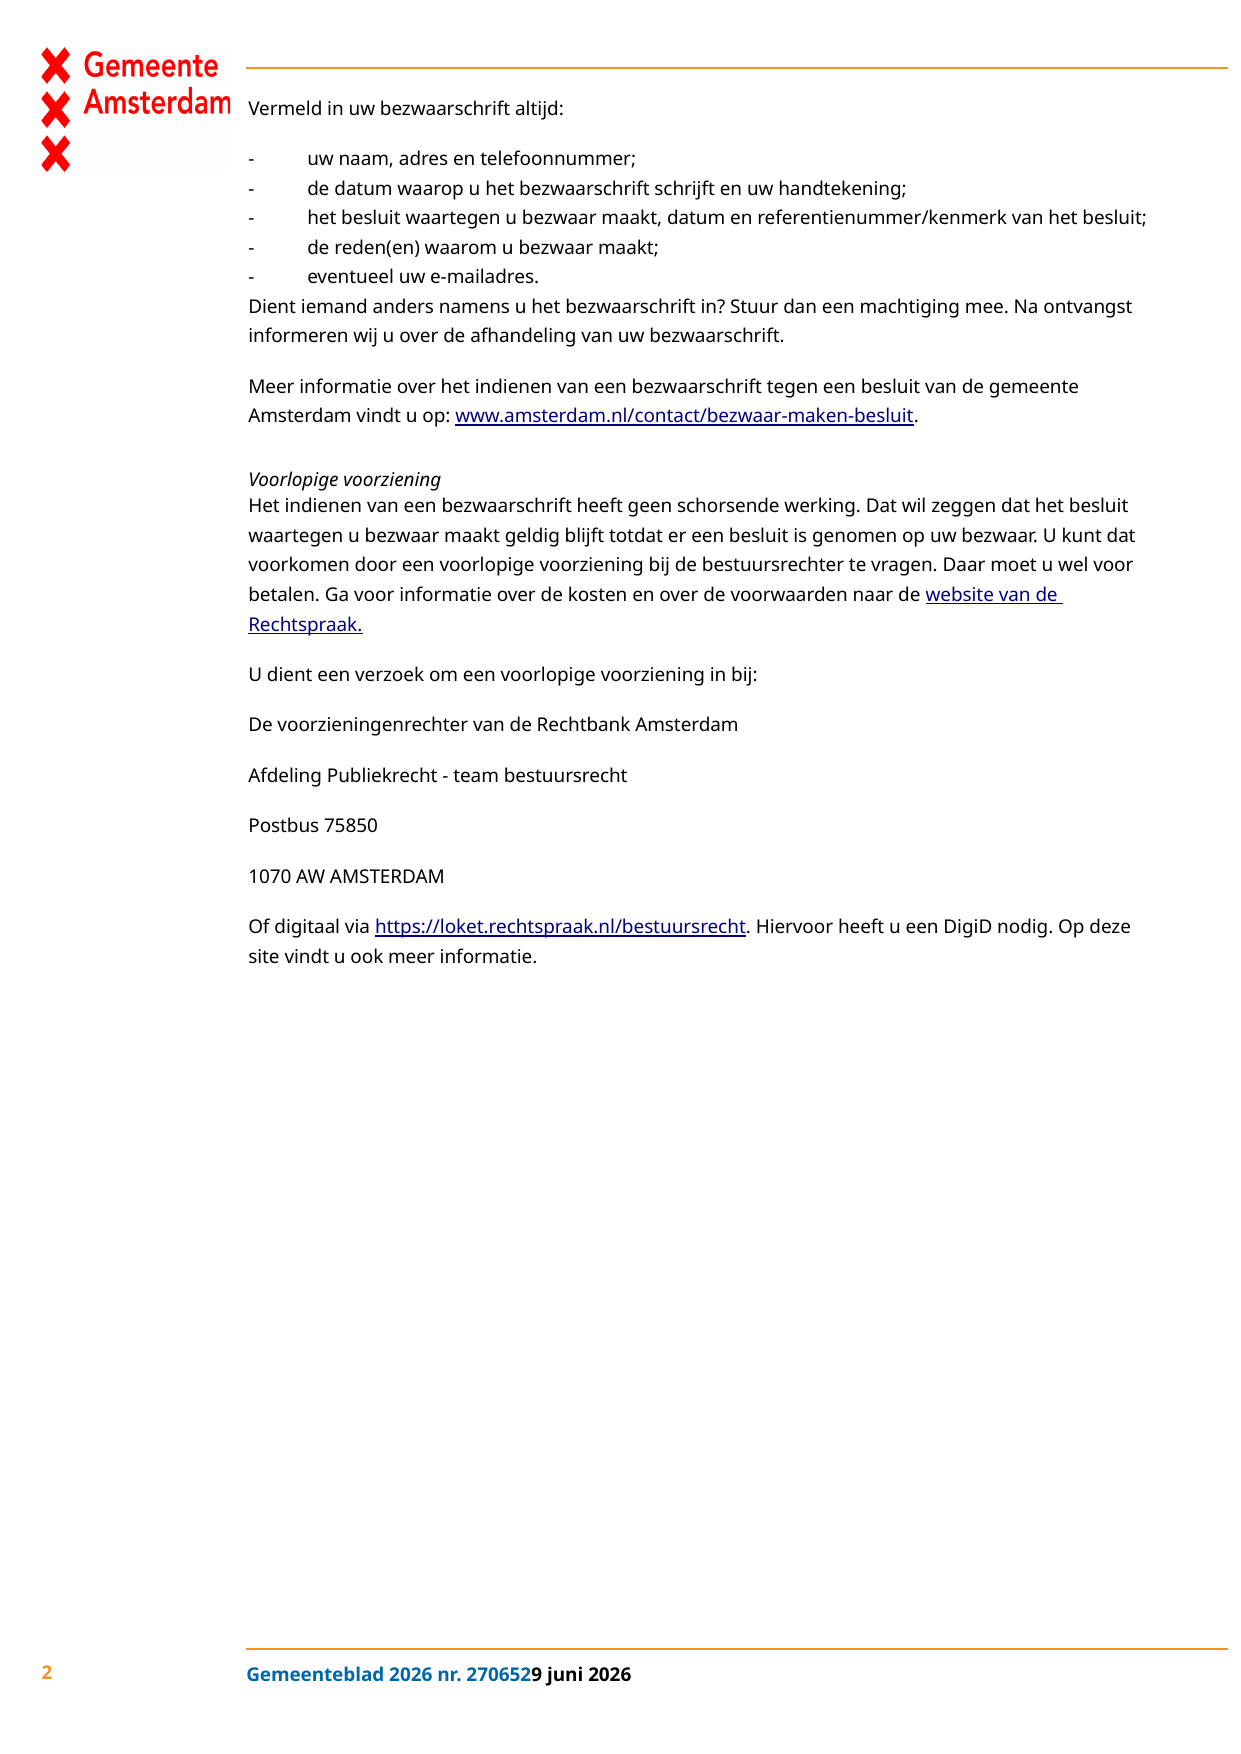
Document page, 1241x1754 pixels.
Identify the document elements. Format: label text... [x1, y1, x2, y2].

text Het indienen van een bezwaarschrift heeft geen schorsende werking. Dat wil zeggen dat het besluit waartegen u bezwaar maakt geldig blijft totdat er een besluit is genomen op uw bezwaar. U kunt dat voorkomen door een voorlopige voorziening bij de bestuursrechter te vragen. Daar moet u wel voor betalen. Ga voor informatie over de kosten en over de voorwaarden naar de website van de Rechtspraak. [248, 492, 1152, 636]
list de datum waarop u het bezwaarschrift schrijft en uw handtekening; [248, 175, 1152, 201]
text 1070 AW AMSTERDAM [248, 863, 1152, 888]
text Dient iemand anders namens u het bezwaarschrift in? Stuur dan een machtiging mee. Na ontvangst informeren wij u over de afhandeling van uw bezwaarschrift. [248, 293, 1152, 348]
text Afdeling Publiekrecht - team bestuursrecht [248, 762, 1152, 788]
picture [41, 47, 231, 172]
text Postbus 75850 [248, 812, 1152, 838]
list uw naam, adres en telefoonnummer; [248, 145, 1152, 171]
text De voorzieningenrechter van de Rechtbank Amsterdam [248, 712, 1152, 737]
list eventueel uw e-mailadres. [248, 263, 1152, 289]
text U dient een verzoek om een voorlopige voorziening in bij: [248, 661, 1152, 687]
text Vermeld in uw bezwaarschrift altijd: [248, 95, 1152, 121]
text Meer informatie over het indienen van een bezwaarschrift tegen een besluit van de gemeente Amsterdam vindt u op: www.amsterdam.nl/contact/bezwaar-maken-besluit. [248, 373, 1152, 428]
list het besluit waartegen u bezwaar maakt, datum en referentienummer/kenmerk van het besluit; [248, 204, 1152, 230]
text Voorlopige voorziening [248, 467, 1152, 492]
text Of digitaal via https://loket.rechtspraak.nl/bestuursrecht. Hiervoor heeft u een DigiD nodig. Op deze site vindt u ook meer informatie. [248, 913, 1152, 968]
list de reden(en) waarom u bezwaar maakt; [248, 234, 1152, 260]
